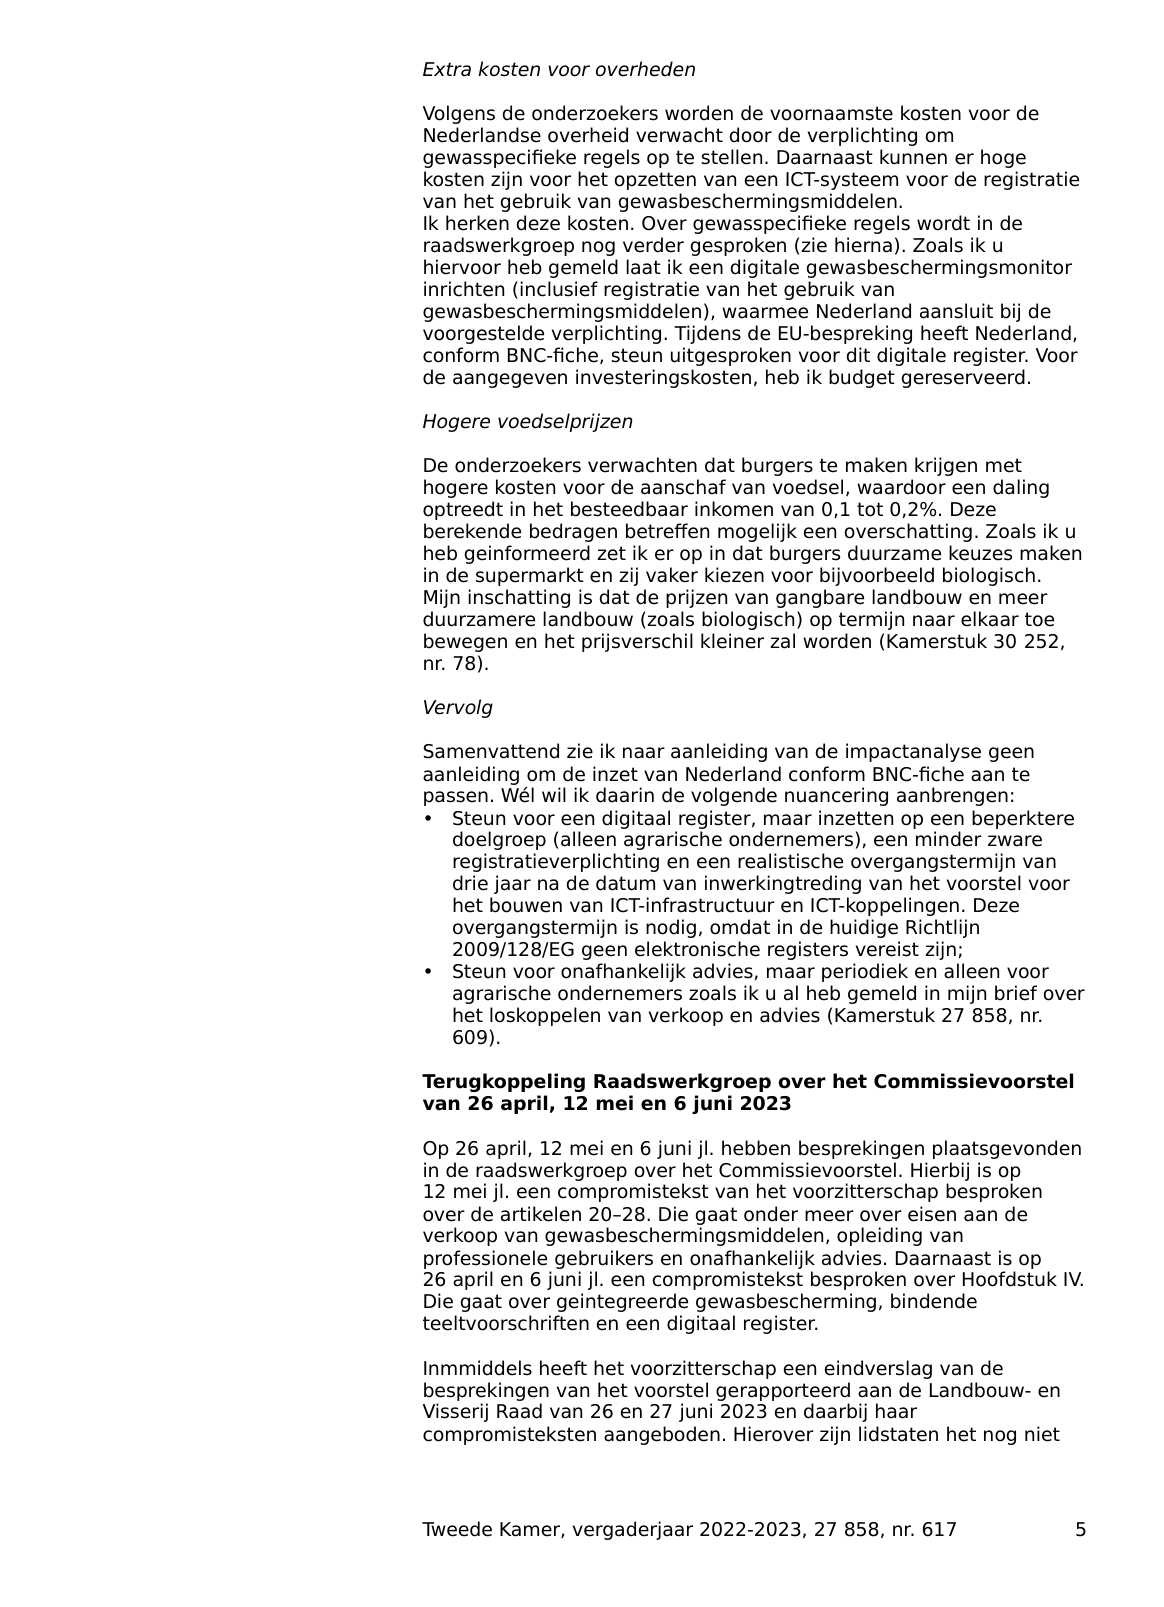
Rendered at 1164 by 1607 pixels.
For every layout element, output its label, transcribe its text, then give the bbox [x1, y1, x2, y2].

text Inmmiddels heeft het voorzitterschap een eindverslag van de besprekingen van het voorstel gerapporteerd aan de Landbouw- en Visserij Raad van 26 en 27 juni 2023 en daarbij haar compromisteksten aangeboden. Hierover zijn lidstaten het nog niet [422, 1357, 1087, 1445]
text Volgens de onderzoekers worden de voornaamste kosten voor de Nederlandse overheid verwacht door de verplichting om gewasspecifieke regels op te stellen. Daarnaast kunnen er hoge kosten zijn voor het opzetten van een ICT-systeem voor de registratie van het gebruik van gewasbeschermingsmiddelen. [422, 103, 1087, 213]
text Op 26 april, 12 mei en 6 juni jl. hebben besprekingen plaatsgevonden in de raadswerkgroep over het Commissievoorstel. Hierbij is op 12 mei jl. een compromistekst van het voorzitterschap besproken over de artikelen 20–28. Die gaat onder meer over eisen aan de verkoop van gewasbeschermingsmiddelen, opleiding van professionele gebruikers en onafhankelijk advies. Daarnaast is op 26 april en 6 juni jl. een compromistekst besproken over Hoofdstuk IV. Die gaat over geintegreerde gewasbescherming, bindende teeltvoorschriften en een digitaal register. [422, 1137, 1087, 1335]
text • Steun voor onafhankelijk advies, maar periodiek en alleen voor agrarische ondernemers zoals ik u al heb gemeld in mijn brief over het loskoppelen van verkoop en advies (Kamerstuk 27 858, nr. 609). [422, 961, 1087, 1049]
text Samenvattend zie ik naar aanleiding van de impactanalyse geen aanleiding om de inzet van Nederland conform BNC-fiche aan te passen. Wél wil ik daarin de volgende nuancering aanbrengen: [422, 741, 1087, 807]
subtitle Extra kosten voor overheden [422, 59, 1087, 81]
text • Steun voor een digitaal register, maar inzetten op een beperktere doelgroep (alleen agrarische ondernemers), een minder zware registratieverplichting en een realistische overgangstermijn van drie jaar na de datum van inwerkingtreding van het voorstel voor het bouwen van ICT-infrastructuur en ICT-koppelingen. Deze overgangstermijn is nodig, omdat in de huidige Richtlijn 2009/128/EG geen elektronische registers vereist zijn; [422, 807, 1087, 961]
subtitle Terugkoppeling Raadswerkgroep over het Commissievoorstel van 26 april, 12 mei en 6 juni 2023 [422, 1071, 1087, 1115]
text De onderzoekers verwachten dat burgers te maken krijgen met hogere kosten voor de aanschaf van voedsel, waardoor een daling optreedt in het besteedbaar inkomen van 0,1 tot 0,2%. Deze berekende bedragen betreffen mogelijk een overschatting. Zoals ik u heb geinformeerd zet ik er op in dat burgers duurzame keuzes maken in de supermarkt en zij vaker kiezen voor bijvoorbeeld biologisch. Mijn inschatting is dat de prijzen van gangbare landbouw en meer duurzamere landbouw (zoals biologisch) op termijn naar elkaar toe bewegen en het prijsverschil kleiner zal worden (Kamerstuk 30 252, nr. 78). [422, 455, 1087, 675]
subtitle Hogere voedselprijzen [422, 411, 1087, 433]
text Ik herken deze kosten. Over gewasspecifieke regels wordt in de raadswerkgroep nog verder gesproken (zie hierna). Zoals ik u hiervoor heb gemeld laat ik een digitale gewasbeschermingsmonitor inrichten (inclusief registratie van het gebruik van gewasbeschermingsmiddelen), waarmee Nederland aansluit bij de voorgestelde verplichting. Tijdens de EU-bespreking heeft Nederland, conform BNC-fiche, steun uitgesproken voor dit digitale register. Voor de aangegeven investeringskosten, heb ik budget gereserveerd. [422, 213, 1087, 389]
subtitle Vervolg [422, 697, 1087, 719]
